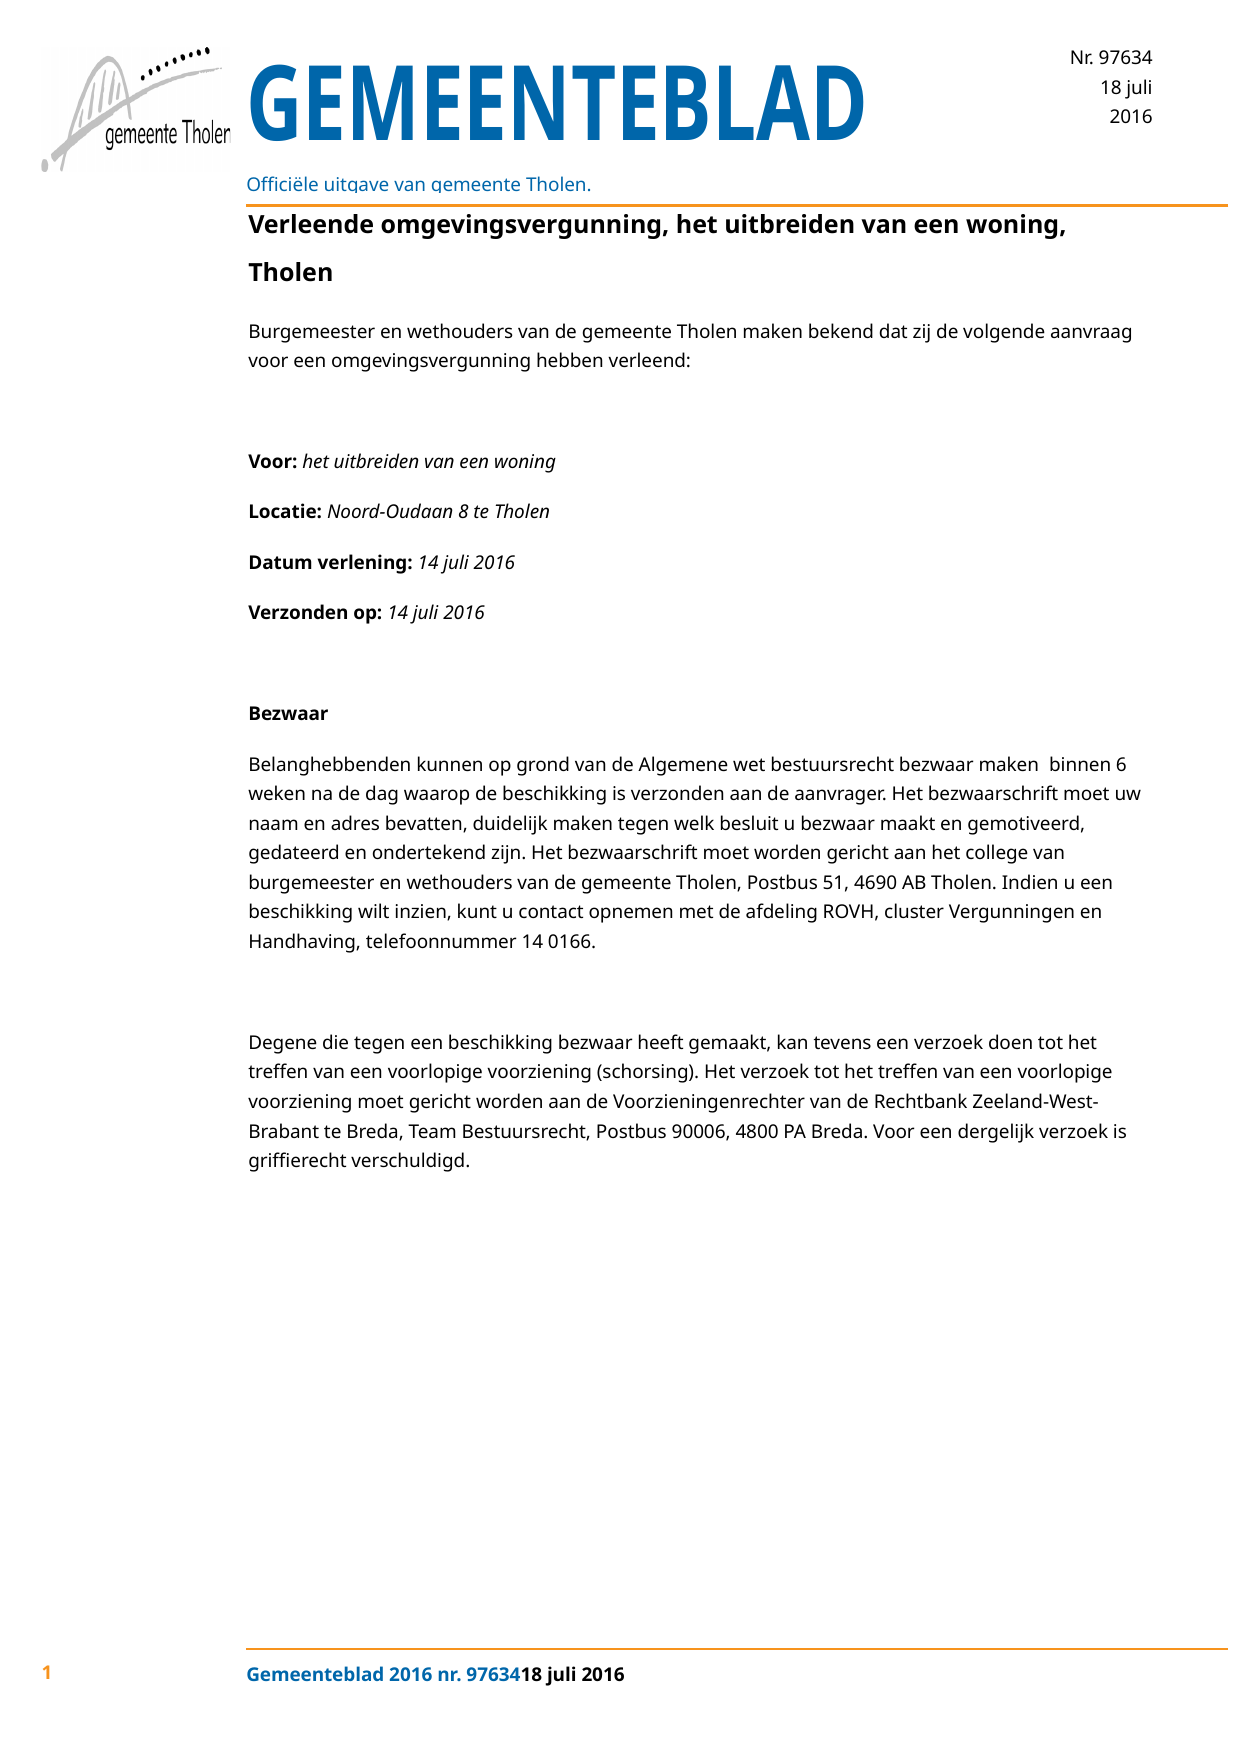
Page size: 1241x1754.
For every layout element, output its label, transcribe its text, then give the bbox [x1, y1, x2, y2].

text Verleende omgevingsvergunning, het uitbreiden van een woning, Tholen [248, 207, 1152, 288]
text Locatie: Noord-Oudaan 8 te Tholen [248, 499, 1152, 524]
text Degene die tegen een beschikking bezwaar heeft gemaakt, kan tevens een verzoek doen tot het treffen van een voorlopige voorziening (schorsing). Het verzoek tot het treffen van een voorlopige voorziening moet gericht worden aan de Voorzieningenrechter van de Rechtbank Zeeland-West-Brabant te Breda, Team Bestuursrecht, Postbus 90006, 4800 PA Breda. Voor een dergelijk verzoek is griffierecht verschuldigd. [248, 1029, 1152, 1173]
text Bezwaar [248, 700, 1152, 726]
picture [41, 47, 231, 172]
text Datum verlening: 14 juli 2016 [248, 549, 1152, 575]
text Verzonden op: 14 juli 2016 [248, 599, 1152, 625]
text Belanghebbenden kunnen op grond van de Algemene wet bestuursrecht bezwaar maken binnen 6 weken na de dag waarop de beschikking is verzonden aan de aanvrager. Het bezwaarschrift moet uw naam en adres bevatten, duidelijk maken tegen welk besluit u bezwaar maakt en gemotiveerd, gedateerd en ondertekend zijn. Het bezwaarschrift moet worden gericht aan het college van burgemeester en wethouders van de gemeente Tholen, Postbus 51, 4690 AB Tholen. Indien u een beschikking wilt inzien, kunt u contact opnemen met de afdeling ROVH, cluster Vergunningen en Handhaving, telefoonnummer 14 0166. [248, 751, 1152, 954]
text Burgemeester en wethouders van de gemeente Tholen maken bekend dat zij de volgende aanvraag voor een omgevingsvergunning hebben verleend: [248, 318, 1152, 373]
text Voor: het uitbreiden van een woning [248, 448, 1152, 474]
